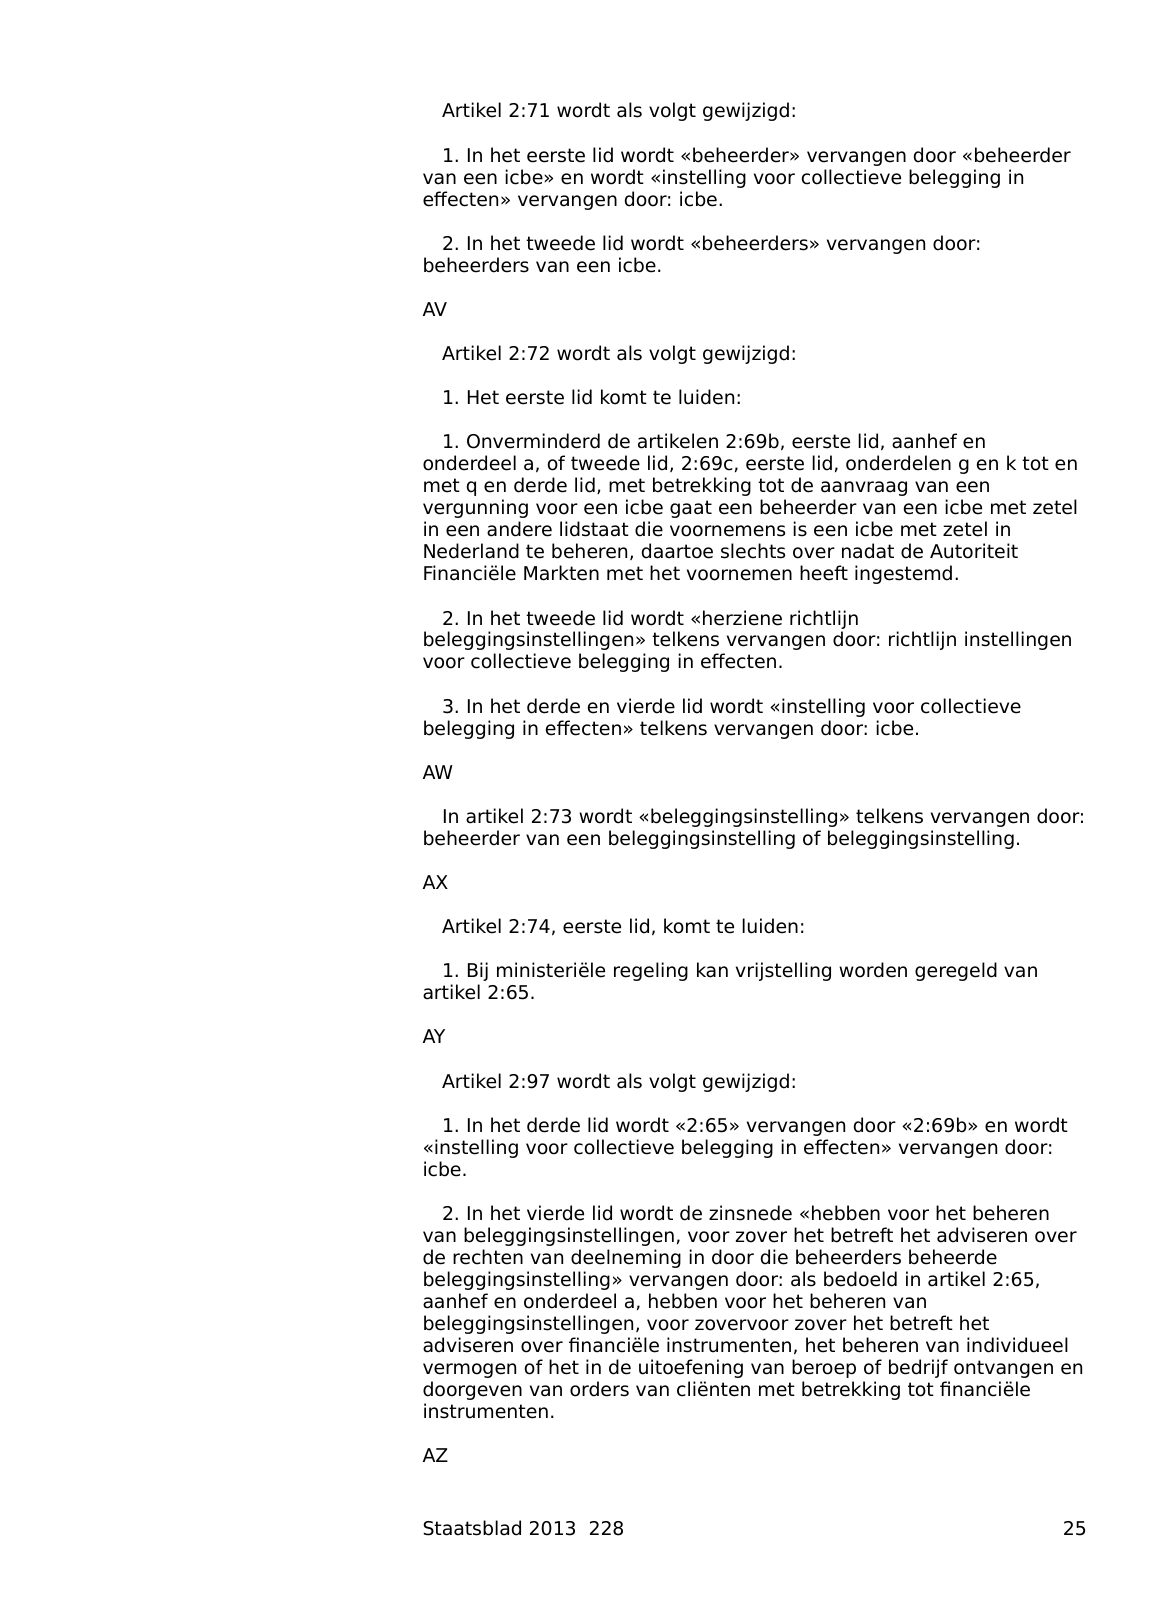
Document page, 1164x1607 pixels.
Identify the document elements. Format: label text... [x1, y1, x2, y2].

text AX [422, 872, 1087, 894]
text 3. In het derde en vierde lid wordt «instelling voor collectieve belegging in effecten» telkens vervangen door: icbe. [422, 696, 1087, 739]
text Artikel 2:74, eerste lid, komt te luiden: [422, 916, 1087, 938]
text In artikel 2:73 wordt «beleggingsinstelling» telkens vervangen door: beheerder van een beleggingsinstelling of beleggingsinstelling. [422, 806, 1087, 850]
text 2. In het tweede lid wordt «herziene richtlijn beleggingsinstellingen» telkens vervangen door: richtlijn instellingen voor collectieve belegging in effecten. [422, 607, 1087, 673]
text 1. In het eerste lid wordt «beheerder» vervangen door «beheerder van een icbe» en wordt «instelling voor collectieve belegging in effecten» vervangen door: icbe. [422, 144, 1087, 211]
text 1. Bij ministeriële regeling kan vrijstelling worden geregeld van artikel 2:65. [422, 960, 1087, 1004]
text AV [422, 299, 1087, 321]
text Artikel 2:97 wordt als volgt gewijzigd: [422, 1071, 1087, 1093]
text Artikel 2:72 wordt als volgt gewijzigd: [422, 343, 1087, 365]
text 2. In het vierde lid wordt de zinsnede «hebben voor het beheren van beleggingsinstellingen, voor zover het betreft het adviseren over de rechten van deelneming in door die beheerders beheerde beleggingsinstelling» vervangen door: als bedoeld in artikel 2:65, aanhef en onderdeel a, hebben voor het beheren van beleggingsinstellingen, voor zovervoor zover het betreft het adviseren over financiële instrumenten, het beheren van individueel vermogen of het in de uitoefening van beroep of bedrijf ontvangen en doorgeven van orders van cliënten met betrekking tot financiële instrumenten. [422, 1203, 1087, 1423]
text 2. In het tweede lid wordt «beheerders» vervangen door: beheerders van een icbe. [422, 233, 1087, 277]
text AZ [422, 1445, 1087, 1467]
text AY [422, 1026, 1087, 1048]
text 1. Onverminderd de artikelen 2:69b, eerste lid, aanhef en onderdeel a, of tweede lid, 2:69c, eerste lid, onderdelen g en k tot en met q en derde lid, met betrekking tot de aanvraag van een vergunning voor een icbe gaat een beheerder van een icbe met zetel in een andere lidstaat die voornemens is een icbe met zetel in Nederland te beheren, daartoe slechts over nadat de Autoriteit Financiële Markten met het voornemen heeft ingestemd. [422, 431, 1087, 585]
text 1. Het eerste lid komt te luiden: [422, 387, 1087, 409]
text AW [422, 762, 1087, 784]
text 1. In het derde lid wordt «2:65» vervangen door «2:69b» en wordt «instelling voor collectieve belegging in effecten» vervangen door: icbe. [422, 1115, 1087, 1181]
text Artikel 2:71 wordt als volgt gewijzigd: [422, 100, 1087, 122]
